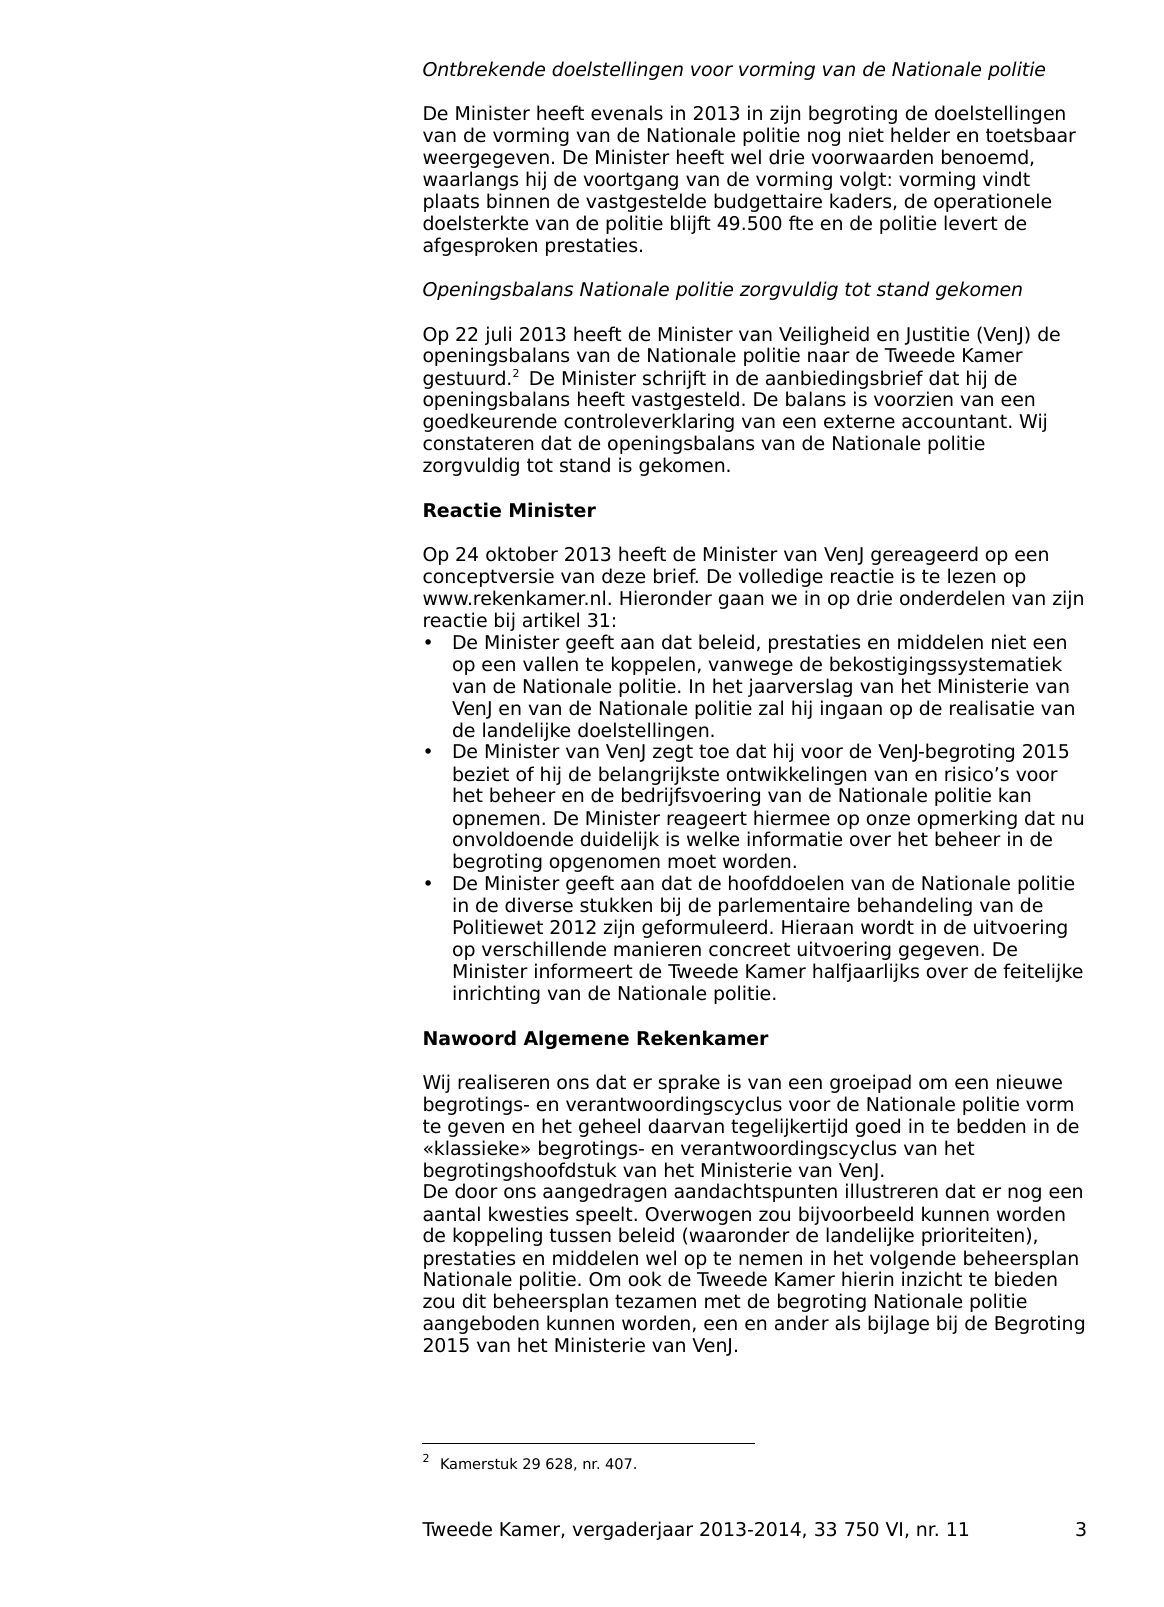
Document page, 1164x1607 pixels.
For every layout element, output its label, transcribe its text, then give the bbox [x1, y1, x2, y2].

subtitle Openingsbalans Nationale politie zorgvuldig tot stand gekomen [422, 279, 1087, 301]
text De door ons aangedragen aandachtspunten illustreren dat er nog een aantal kwesties speelt. Overwogen zou bijvoorbeeld kunnen worden de koppeling tussen beleid (waaronder de landelijke prioriteiten), prestaties en middelen wel op te nemen in het volgende beheersplan Nationale politie. Om ook de Tweede Kamer hierin inzicht te bieden zou dit beheersplan tezamen met de begroting Nationale politie aangeboden kunnen worden, een en ander als bijlage bij de Begroting 2015 van het Ministerie van VenJ. [422, 1181, 1087, 1357]
text Kamerstuk 29 628, nr. 407. [422, 1452, 1087, 1474]
text • De Minister geeft aan dat de hoofddoelen van de Nationale politie in de diverse stukken bij de parlementaire behandeling van de Politiewet 2012 zijn geformuleerd. Hieraan wordt in de uitvoering op verschillende manieren concreet uitvoering gegeven. De Minister informeert de Tweede Kamer halfjaarlijks over de feitelijke inrichting van de Nationale politie. [422, 873, 1087, 1005]
text Op 24 oktober 2013 heeft de Minister van VenJ gereageerd op een conceptversie van deze brief. De volledige reactie is te lezen op www.rekenkamer.nl. Hieronder gaan we in op drie onderdelen van zijn reactie bij artikel 31: [422, 544, 1087, 632]
text Wij realiseren ons dat er sprake is van een groeipad om een nieuwe begrotings- en verantwoordingscyclus voor de Nationale politie vorm te geven en het geheel daarvan tegelijkertijd goed in te bedden in de «klassieke» begrotings- en verantwoordingscyclus van het begrotingshoofdstuk van het Ministerie van VenJ. [422, 1072, 1087, 1181]
subtitle Nawoord Algemene Rekenkamer [422, 1027, 1087, 1049]
subtitle Ontbrekende doelstellingen voor vorming van de Nationale politie [422, 59, 1087, 81]
text De Minister heeft evenals in 2013 in zijn begroting de doelstellingen van de vorming van de Nationale politie nog niet helder en toetsbaar weergegeven. De Minister heeft wel drie voorwaarden benoemd, waarlangs hij de voortgang van de vorming volgt: vorming vindt plaats binnen de vastgestelde budgettaire kaders, de operationele doelsterkte van de politie blijft 49.500 fte en de politie levert de afgesproken prestaties. [422, 103, 1087, 257]
text • De Minister van VenJ zegt toe dat hij voor de VenJ-begroting 2015 beziet of hij de belangrijkste ontwikkelingen van en risico’s voor het beheer en de bedrijfsvoering van de Nationale politie kan opnemen. De Minister reageert hiermee op onze opmerking dat nu onvoldoende duidelijk is welke informatie over het beheer in de begroting opgenomen moet worden. [422, 741, 1087, 873]
text Op 22 juli 2013 heeft de Minister van Veiligheid en Justitie (VenJ) de openingsbalans van de Nationale politie naar de Tweede Kamer gestuurd. De Minister schrijft in de aanbiedingsbrief dat hij de openingsbalans heeft vastgesteld. De balans is voorzien van een goedkeurende controleverklaring van een externe accountant. Wij constateren dat de openingsbalans van de Nationale politie zorgvuldig tot stand is gekomen. [422, 323, 1087, 477]
subtitle Reactie Minister [422, 499, 1087, 521]
text • De Minister geeft aan dat beleid, prestaties en middelen niet een op een vallen te koppelen, vanwege de bekostigingssystematiek van de Nationale politie. In het jaarverslag van het Ministerie van VenJ en van de Nationale politie zal hij ingaan op de realisatie van de landelijke doelstellingen. [422, 632, 1087, 741]
